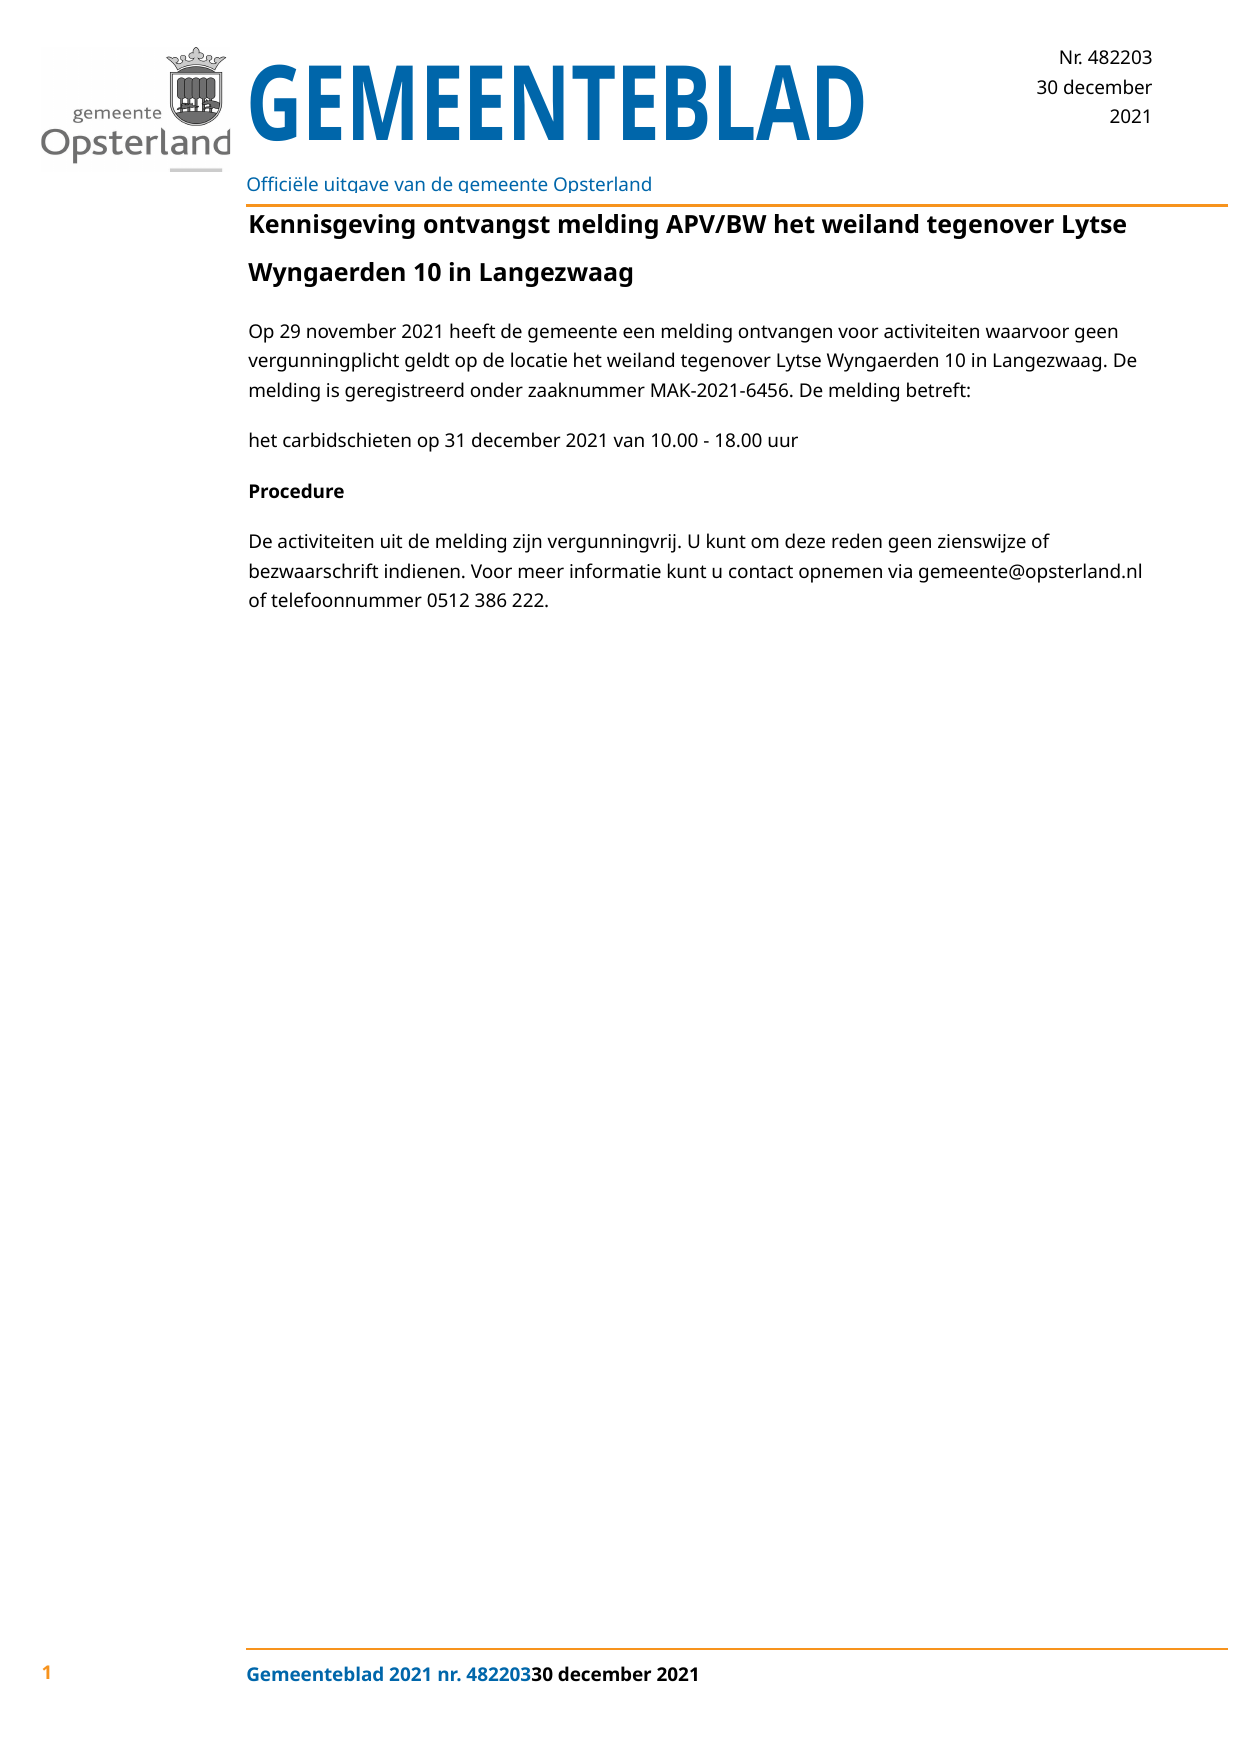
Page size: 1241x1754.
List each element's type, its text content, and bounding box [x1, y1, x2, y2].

text Op 29 november 2021 heeft de gemeente een melding ontvangen voor activiteiten waarvoor geen vergunningplicht geldt op de locatie het weiland tegenover Lytse Wyngaerden 10 in Langezwaag. De melding is geregistreerd onder zaaknummer MAK-2021-6456. De melding betreft: [248, 318, 1152, 403]
picture [41, 47, 231, 172]
text Procedure [248, 478, 1152, 504]
text Kennisgeving ontvangst melding APV/BW het weiland tegenover Lytse Wyngaerden 10 in Langezwaag [248, 207, 1152, 288]
text De activiteiten uit de melding zijn vergunningvrij. U kunt om deze reden geen zienswijze of bezwaarschrift indienen. Voor meer informatie kunt u contact opnemen via gemeente@opsterland.nl of telefoonnummer 0512 386 222. [248, 528, 1152, 613]
text het carbidschieten op 31 december 2021 van 10.00 - 18.00 uur [248, 427, 1152, 453]
